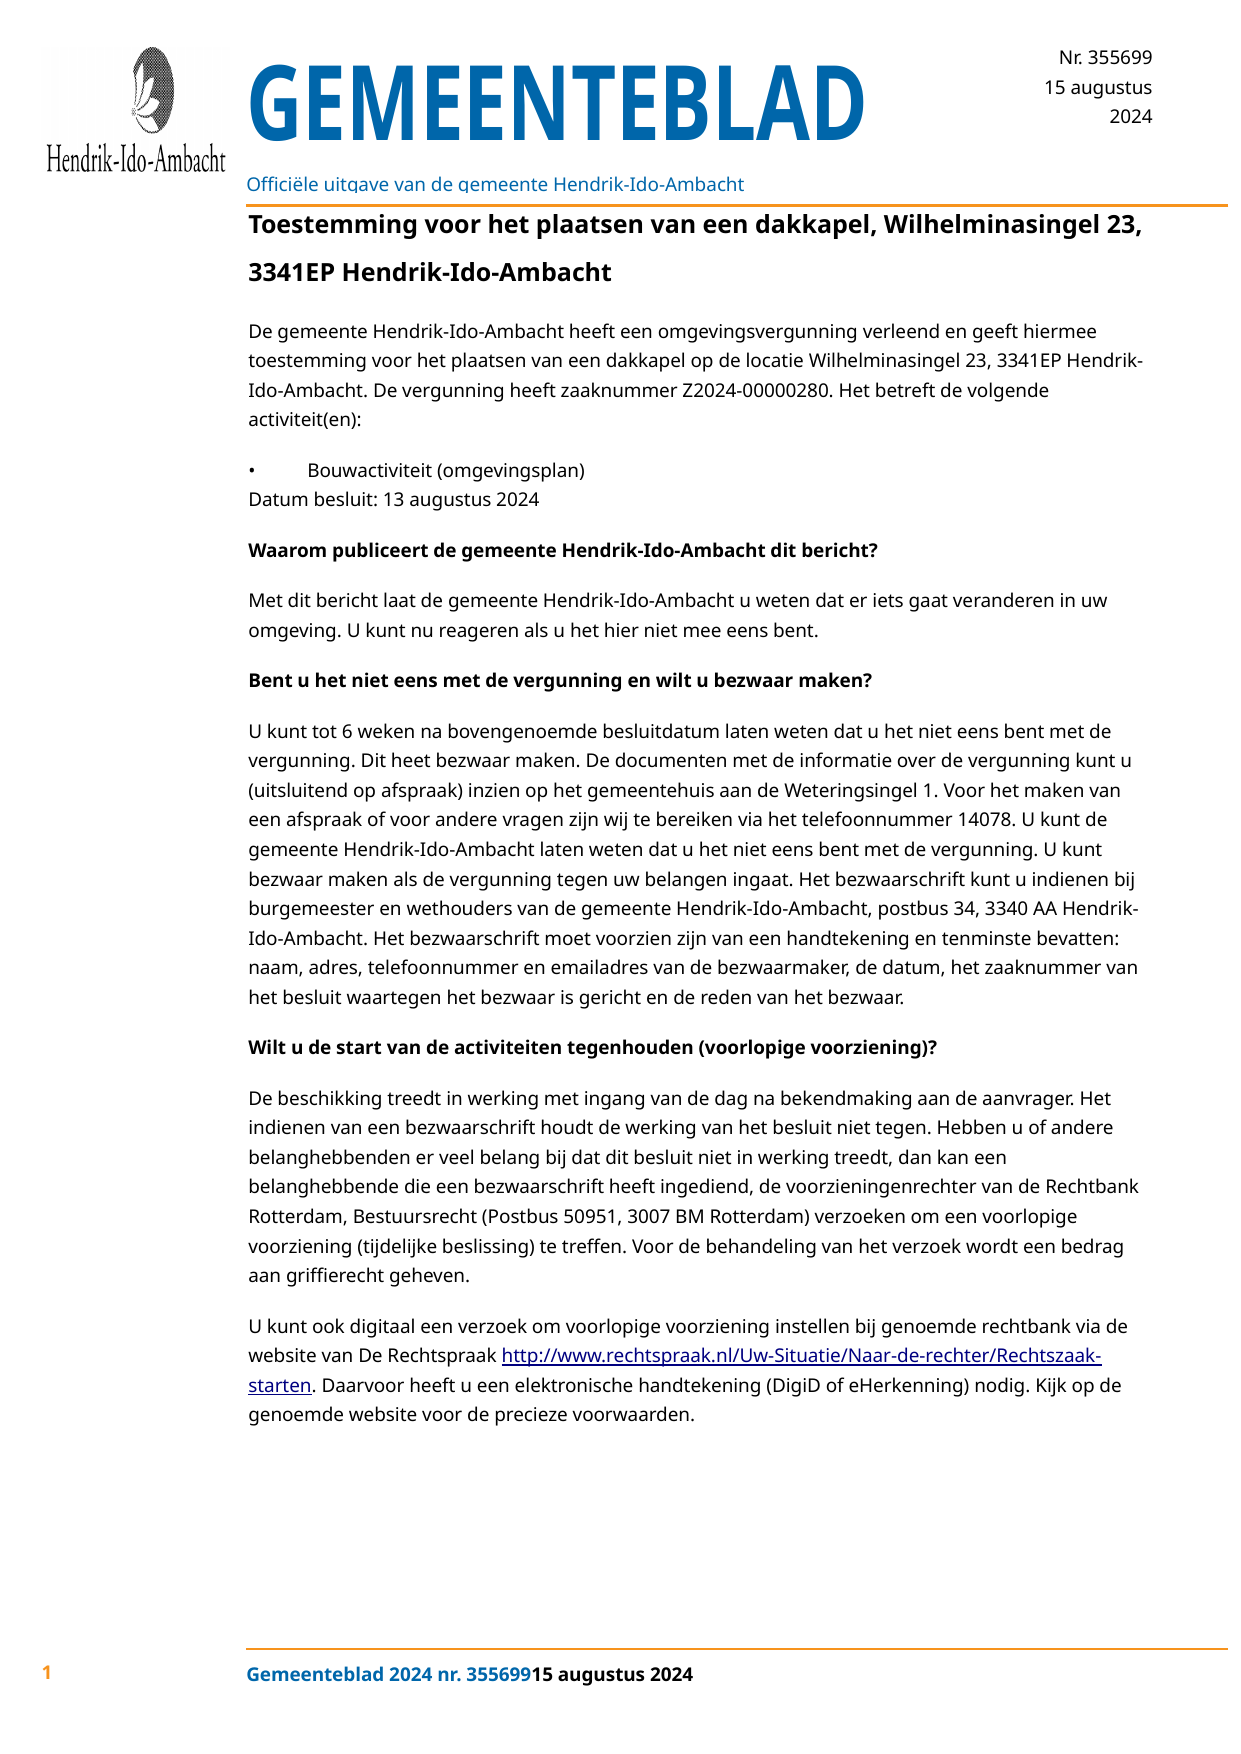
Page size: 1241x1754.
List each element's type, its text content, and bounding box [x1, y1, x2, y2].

text Toestemming voor het plaatsen van een dakkapel, Wilhelminasingel 23, 3341EP Hendrik-Ido-Ambacht [248, 207, 1152, 288]
text Wilt u de start van de activiteiten tegenhouden (voorlopige voorziening)? [248, 1034, 1152, 1060]
list Bouwactiviteit (omgevingsplan) [248, 457, 1152, 483]
text Met dit bericht laat de gemeente Hendrik-Ido-Ambacht u weten dat er iets gaat veranderen in uw omgeving. U kunt nu reageren als u het hier niet mee eens bent. [248, 587, 1152, 643]
text Bent u het niet eens met de vergunning en wilt u bezwaar maken? [248, 667, 1152, 693]
text De gemeente Hendrik-Ido-Ambacht heeft een omgevingsvergunning verleend en geeft hiermee toestemming voor het plaatsen van een dakkapel op de locatie Wilhelminasingel 23, 3341EP Hendrik-Ido-Ambacht. De vergunning heeft zaaknummer Z2024-00000280. Het betreft de volgende activiteit(en): [248, 318, 1152, 432]
text U kunt ook digitaal een verzoek om voorlopige voorziening instellen bij genoemde rechtbank via de website van De Rechtspraak http://www.rechtspraak.nl/Uw-Situatie/Naar-de-rechter/Rechtszaak-starten. Daarvoor heeft u een elektronische handtekening (DigiD of eHerkenning) nodig. Kijk op de genoemde website voor de precieze voorwaarden. [248, 1313, 1152, 1427]
text Waarom publiceert de gemeente Hendrik-Ido-Ambacht dit bericht? [248, 537, 1152, 563]
text De beschikking treedt in werking met ingang van de dag na bekendmaking aan de aanvrager. Het indienen van een bezwaarschrift houdt de werking van het besluit niet tegen. Hebben u of andere belanghebbenden er veel belang bij dat dit besluit niet in werking treedt, dan kan een belanghebbende die een bezwaarschrift heeft ingediend, de voorzieningenrechter van de Rechtbank Rotterdam, Bestuursrecht (Postbus 50951, 3007 BM Rotterdam) verzoeken om een voorlopige voorziening (tijdelijke beslissing) te treffen. Voor de behandeling van het verzoek wordt een bedrag aan griffierecht geheven. [248, 1085, 1152, 1288]
text U kunt tot 6 weken na bovengenoemde besluitdatum laten weten dat u het niet eens bent met de vergunning. Dit heet bezwaar maken. De documenten met de informatie over de vergunning kunt u (uitsluitend op afspraak) inzien op het gemeentehuis aan de Weteringsingel 1. Voor het maken van een afspraak of voor andere vragen zijn wij te bereiken via het telefoonnummer 14078. U kunt de gemeente Hendrik-Ido-Ambacht laten weten dat u het niet eens bent met de vergunning. U kunt bezwaar maken als de vergunning tegen uw belangen ingaat. Het bezwaarschrift kunt u indienen bij burgemeester en wethouders van de gemeente Hendrik-Ido-Ambacht, postbus 34, 3340 AA Hendrik-Ido-Ambacht. Het bezwaarschrift moet voorzien zijn van een handtekening en tenminste bevatten: naam, adres, telefoonnummer en emailadres van de bezwaarmaker, de datum, het zaaknummer van het besluit waartegen het bezwaar is gericht en de reden van het bezwaar. [248, 718, 1152, 1010]
text Datum besluit: 13 augustus 2024 [248, 487, 1152, 512]
picture [41, 47, 231, 172]
